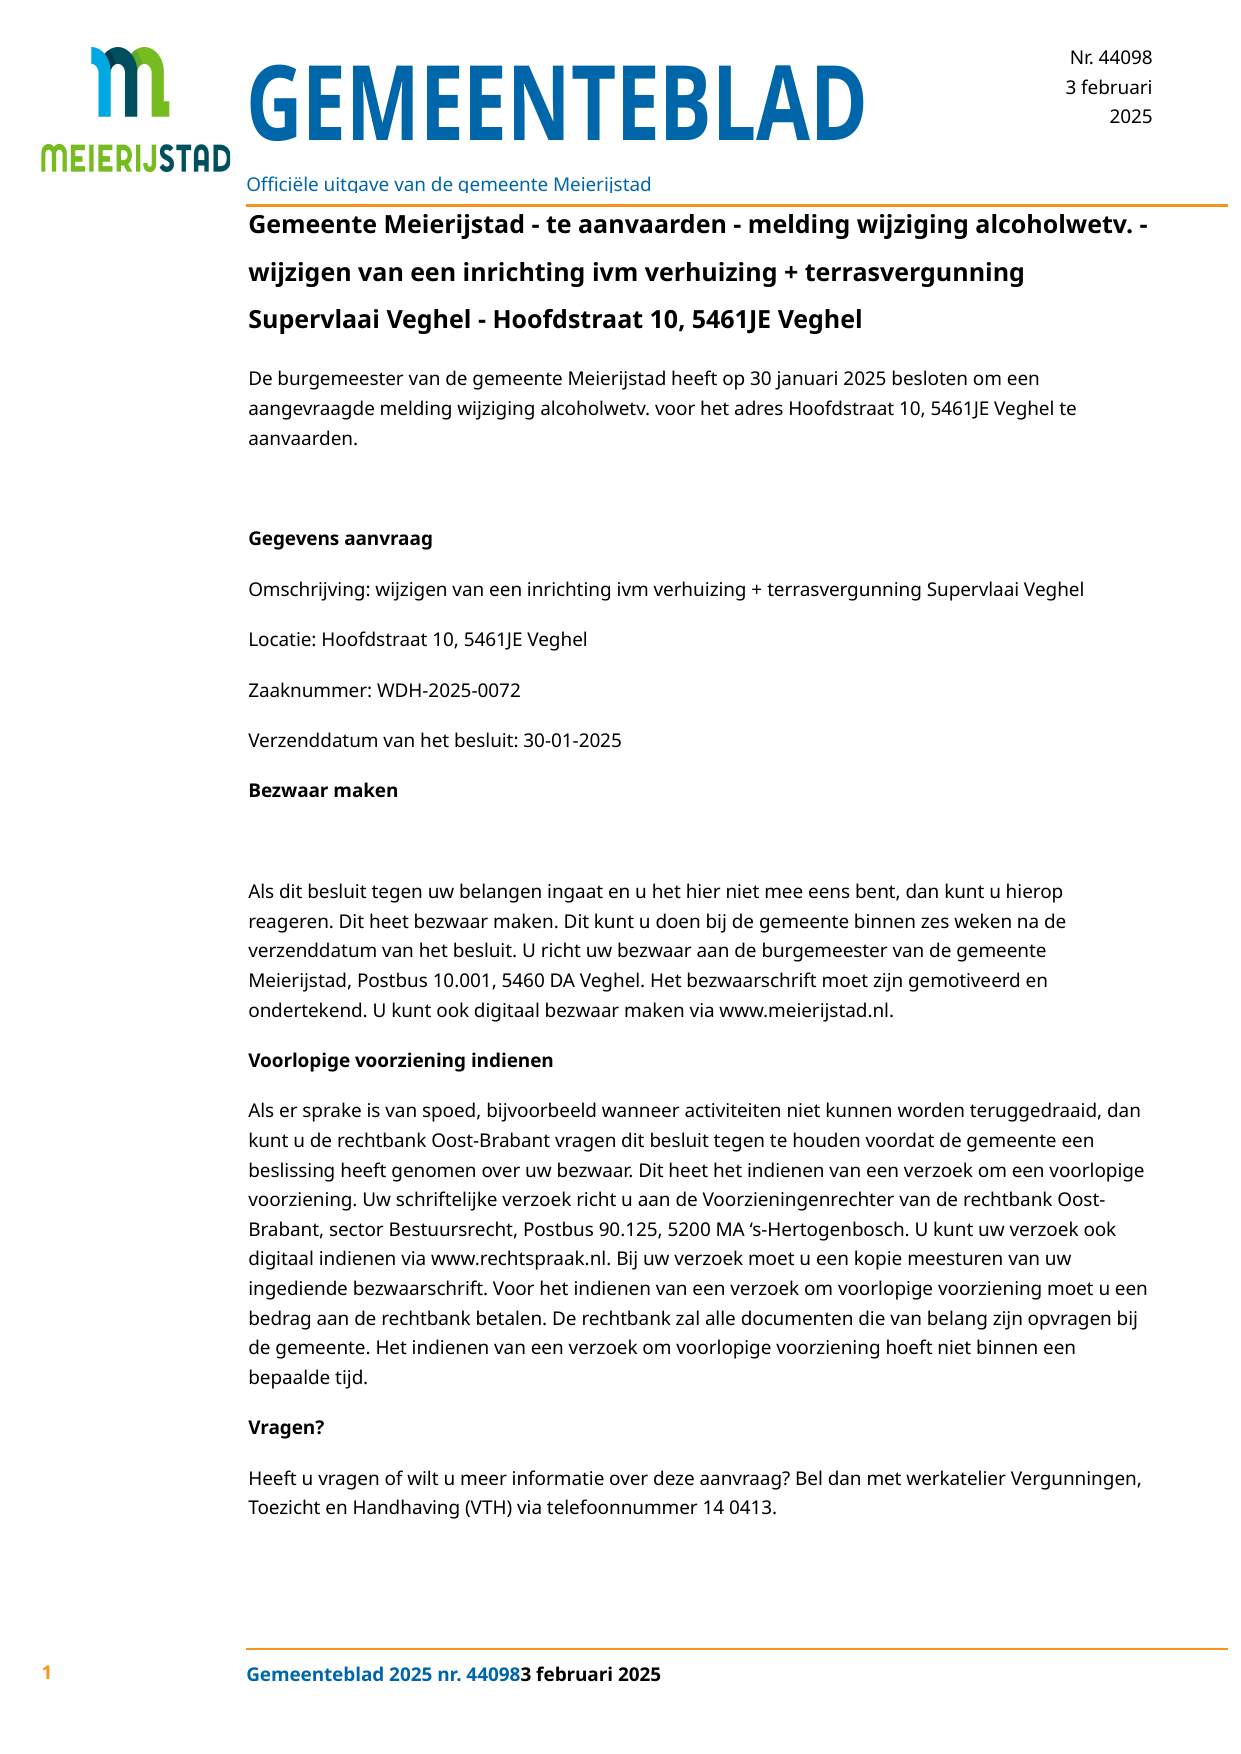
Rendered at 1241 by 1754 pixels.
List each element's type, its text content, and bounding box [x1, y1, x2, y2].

text Zaaknummer: WDH-2025-0072 [248, 677, 1152, 702]
text Bezwaar maken [248, 778, 1152, 803]
text De burgemeester van de gemeente Meierijstad heeft op 30 januari 2025 besloten om een aangevraagde melding wijziging alcoholwetv. voor het adres Hoofdstraat 10, 5461JE Veghel te aanvaarden. [248, 366, 1152, 450]
text Als er sprake is van spoed, bijvoorbeeld wanneer activiteiten niet kunnen worden teruggedraaid, dan kunt u de rechtbank Oost-Brabant vragen dit besluit tegen te houden voordat de gemeente een beslissing heeft genomen over uw bezwaar. Dit heet het indienen van een verzoek om een voorlopige voorziening. Uw schriftelijke verzoek richt u aan de Voorzieningenrechter van de rechtbank Oost-Brabant, sector Bestuursrecht, Postbus 90.125, 5200 MA ‘s-Hertogenbosch. U kunt uw verzoek ook digitaal indienen via www.rechtspraak.nl. Bij uw verzoek moet u een kopie meesturen van uw ingediende bezwaarschrift. Voor het indienen van een verzoek om voorlopige voorziening moet u een bedrag aan de rechtbank betalen. De rechtbank zal alle documenten die van belang zijn opvragen bij de gemeente. Het indienen van een verzoek om voorlopige voorziening hoeft niet binnen een bepaalde tijd. [248, 1098, 1152, 1389]
text Gemeente Meierijstad - te aanvaarden - melding wijziging alcoholwetv. - wijzigen van een inrichting ivm verhuizing + terrasvergunning Supervlaai Veghel - Hoofdstraat 10, 5461JE Veghel [248, 207, 1152, 336]
picture [41, 47, 231, 172]
text Gegevens aanvraag [248, 526, 1152, 551]
text Omschrijving: wijzigen van een inrichting ivm verhuizing + terrasvergunning Supervlaai Veghel [248, 576, 1152, 602]
text Locatie: Hoofdstraat 10, 5461JE Veghel [248, 626, 1152, 652]
text Vragen? [248, 1414, 1152, 1440]
text Als dit besluit tegen uw belangen ingaat en u het hier niet mee eens bent, dan kunt u hierop reageren. Dit heet bezwaar maken. Dit kunt u doen bij de gemeente binnen zes weken na de verzenddatum van het besluit. U richt uw bezwaar aan de burgemeester van de gemeente Meierijstad, Postbus 10.001, 5460 DA Veghel. Het bezwaarschrift moet zijn gemotiveerd en ondertekend. U kunt ook digitaal bezwaar maken via www.meierijstad.nl. [248, 878, 1152, 1022]
text Heeft u vragen of wilt u meer informatie over deze aanvraag? Bel dan met werkatelier Vergunningen, Toezicht en Handhaving (VTH) via telefoonnummer 14 0413. [248, 1465, 1152, 1520]
text Verzenddatum van het besluit: 30-01-2025 [248, 727, 1152, 753]
text Voorlopige voorziening indienen [248, 1047, 1152, 1073]
